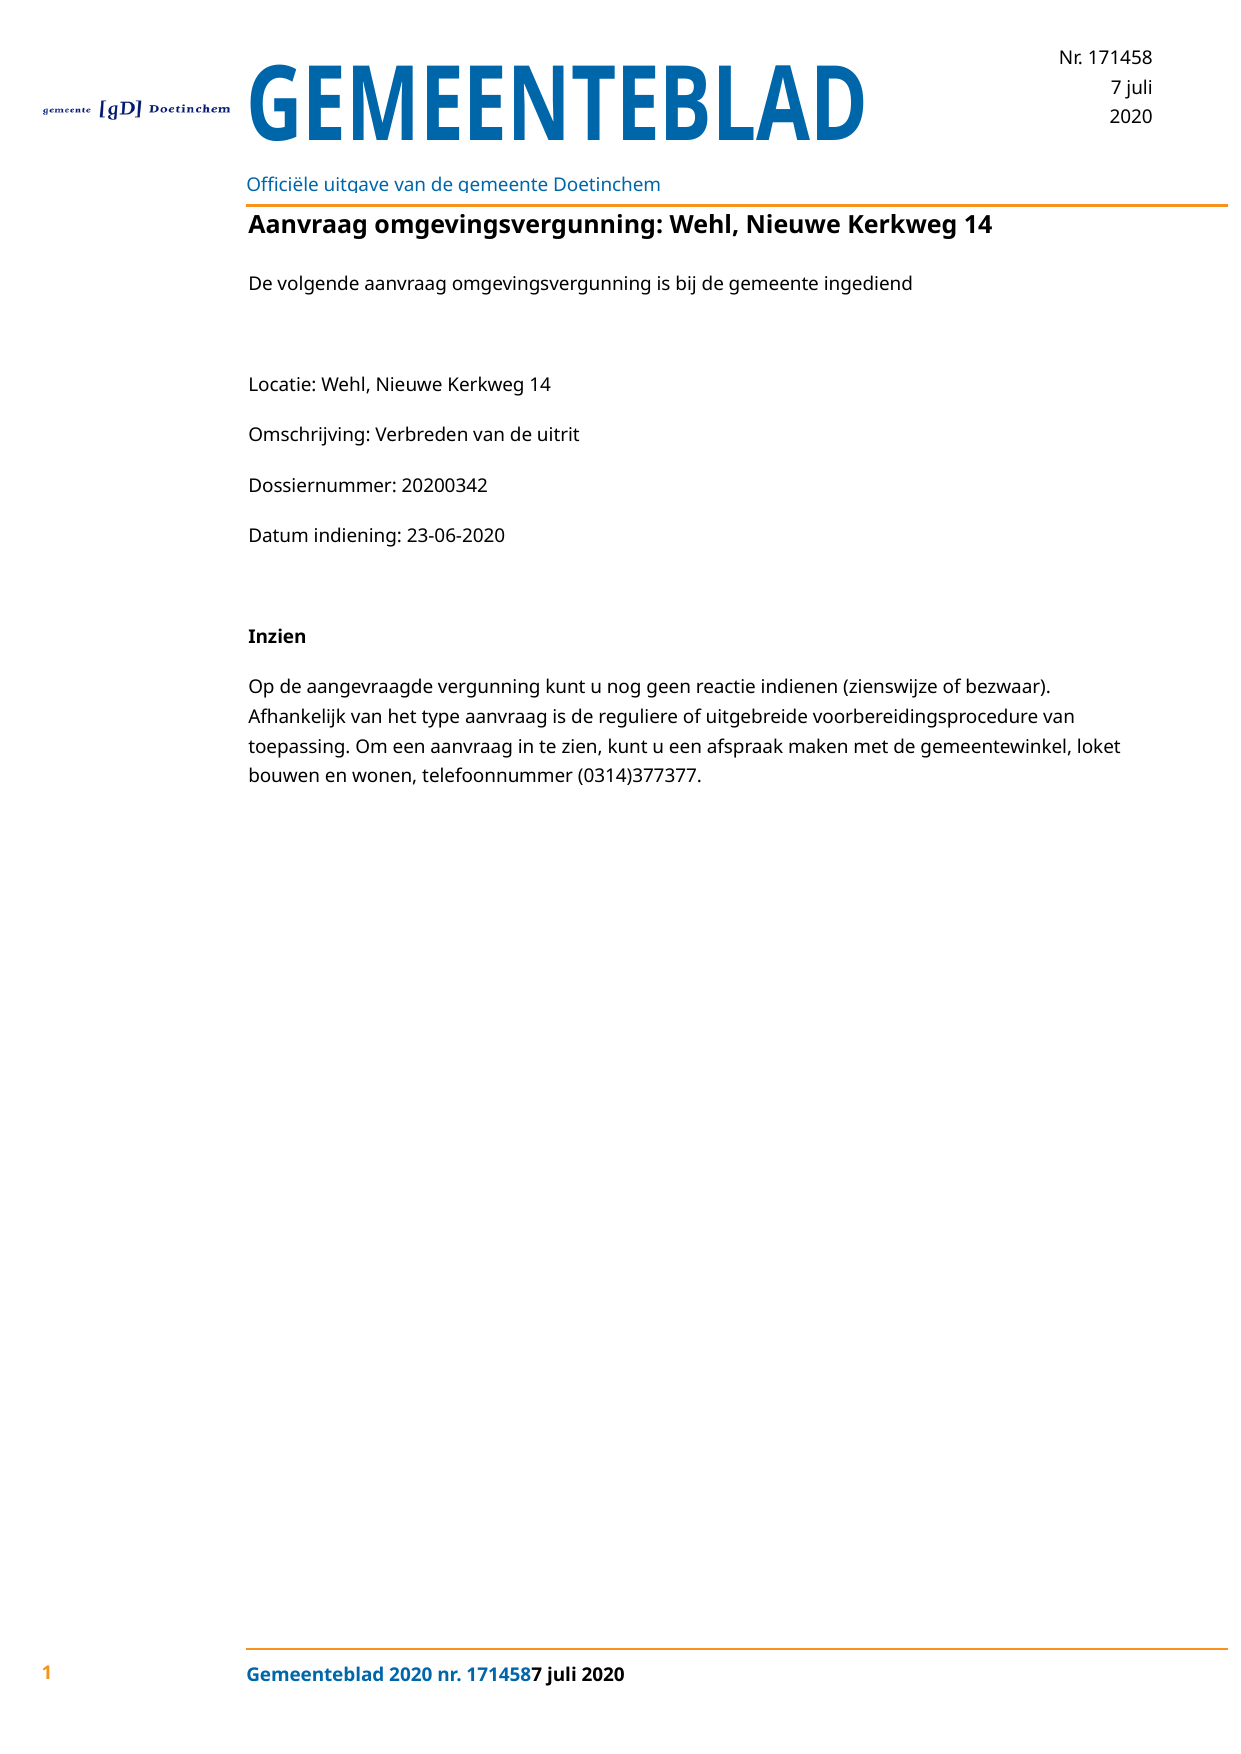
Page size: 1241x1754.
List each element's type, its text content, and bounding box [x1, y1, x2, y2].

text Dossiernummer: 20200342 [248, 472, 1152, 498]
text Omschrijving: Verbreden van de uitrit [248, 422, 1152, 447]
text Inzien [248, 623, 1152, 649]
text Aanvraag omgevingsvergunning: Wehl, Nieuwe Kerkweg 14 [248, 207, 1152, 241]
text Locatie: Wehl, Nieuwe Kerkweg 14 [248, 371, 1152, 397]
picture [41, 47, 231, 172]
text Op de aangevraagde vergunning kunt u nog geen reactie indienen (zienswijze of bezwaar). Afhankelijk van het type aanvraag is de reguliere of uitgebreide voorbereidingsprocedure van toepassing. Om een aanvraag in te zien, kunt u een afspraak maken met de gemeentewinkel, loket bouwen en wonen, telefoonnummer (0314)377377. [248, 674, 1152, 788]
text Datum indiening: 23-06-2020 [248, 522, 1152, 548]
text De volgende aanvraag omgevingsvergunning is bij de gemeente ingediend [248, 270, 1152, 296]
